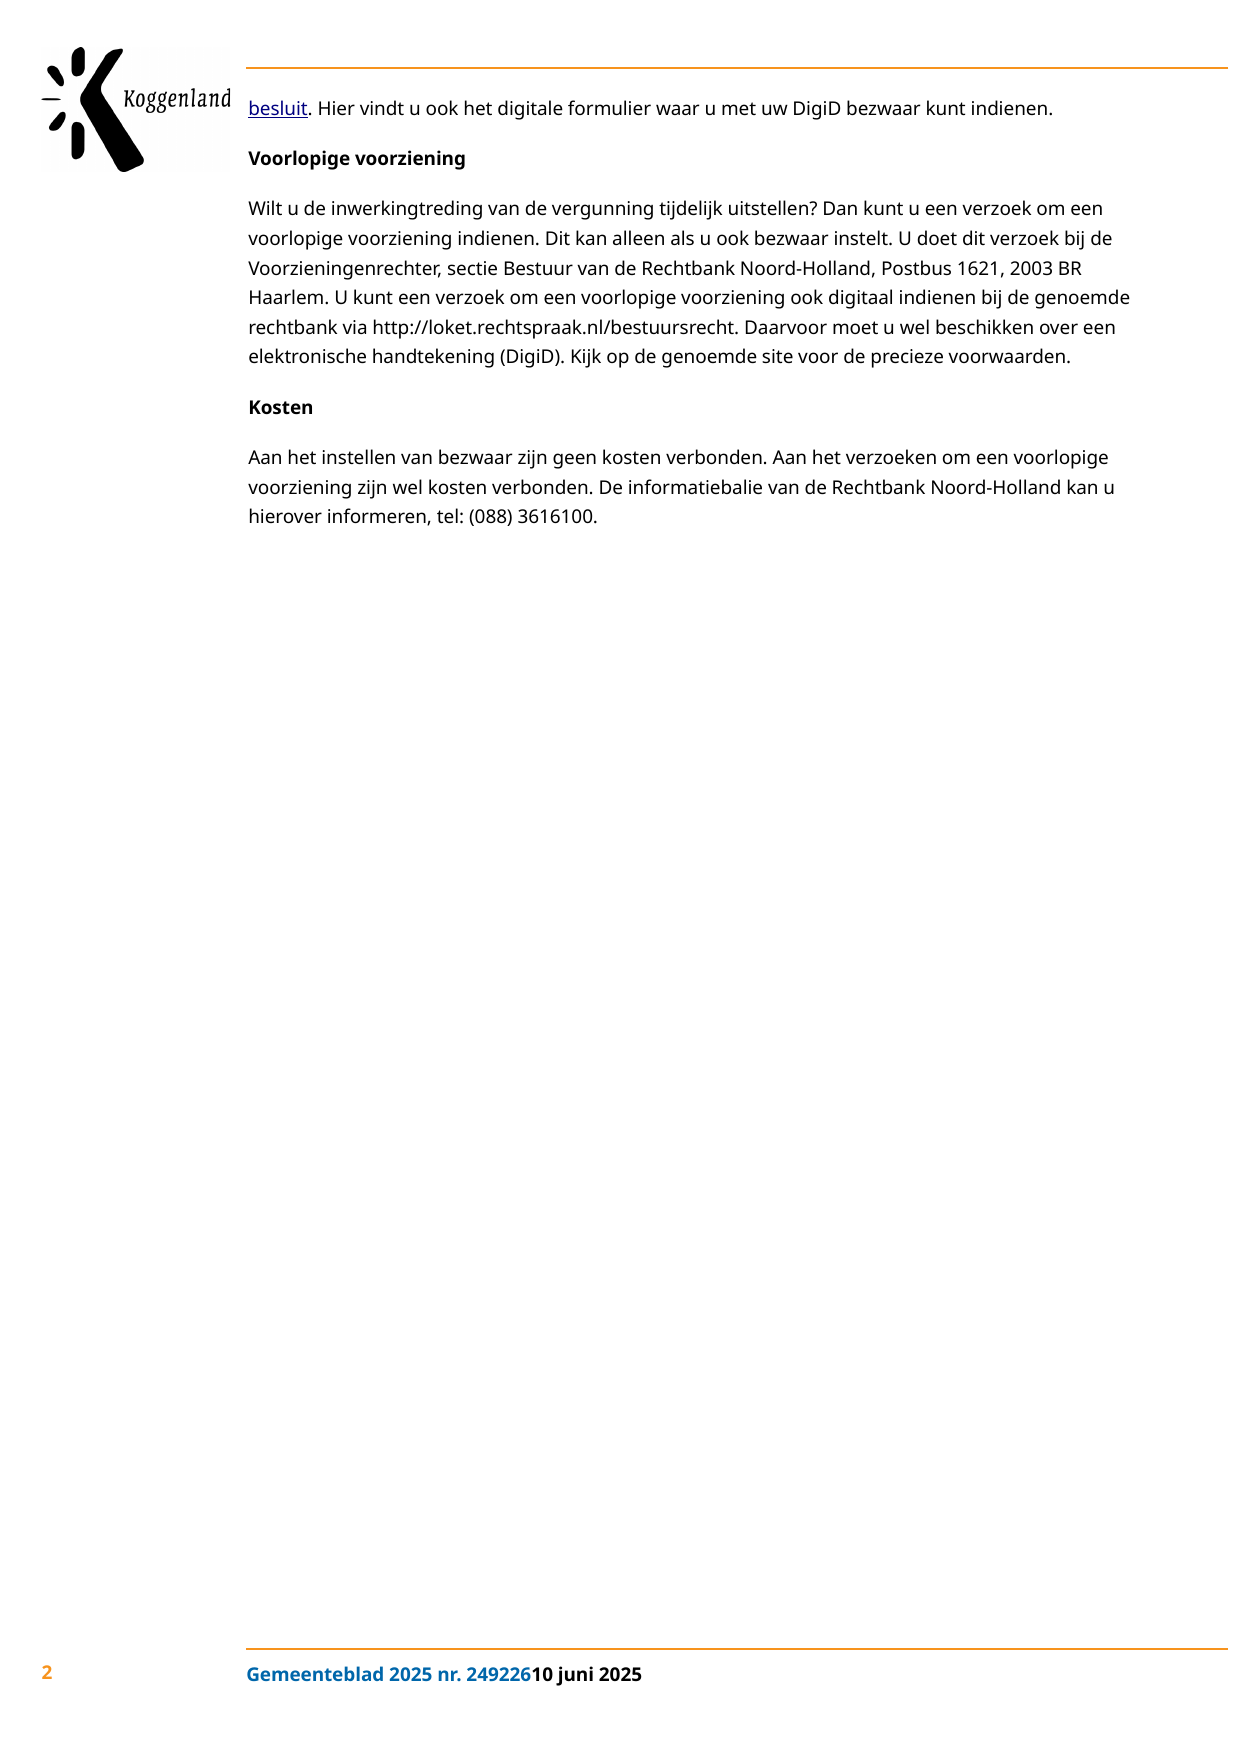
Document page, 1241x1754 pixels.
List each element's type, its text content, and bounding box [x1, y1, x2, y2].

text Wilt u de inwerkingtreding van de vergunning tijdelijk uitstellen? Dan kunt u een verzoek om een voorlopige voorziening indienen. Dit kan alleen als u ook bezwaar instelt. U doet dit verzoek bij de Voorzieningenrechter, sectie Bestuur van de Rechtbank Noord-Holland, Postbus 1621, 2003 BR Haarlem. U kunt een verzoek om een voorlopige voorziening ook digitaal indienen bij de genoemde rechtbank via http://loket.rechtspraak.nl/bestuursrecht. Daarvoor moet u wel beschikken over een elektronische handtekening (DigiD). Kijk op de genoemde site voor de precieze voorwaarden. [248, 196, 1152, 369]
text Kosten [248, 394, 1152, 420]
text besluit. Hier vindt u ook het digitale formulier waar u met uw DigiD bezwaar kunt indienen. [248, 95, 1152, 121]
picture [41, 47, 231, 172]
text Aan het instellen van bezwaar zijn geen kosten verbonden. Aan het verzoeken om een voorlopige voorziening zijn wel kosten verbonden. De informatiebalie van de Rechtbank Noord-Holland kan u hierover informeren, tel: (088) 3616100. [248, 444, 1152, 529]
text Voorlopige voorziening [248, 145, 1152, 171]
